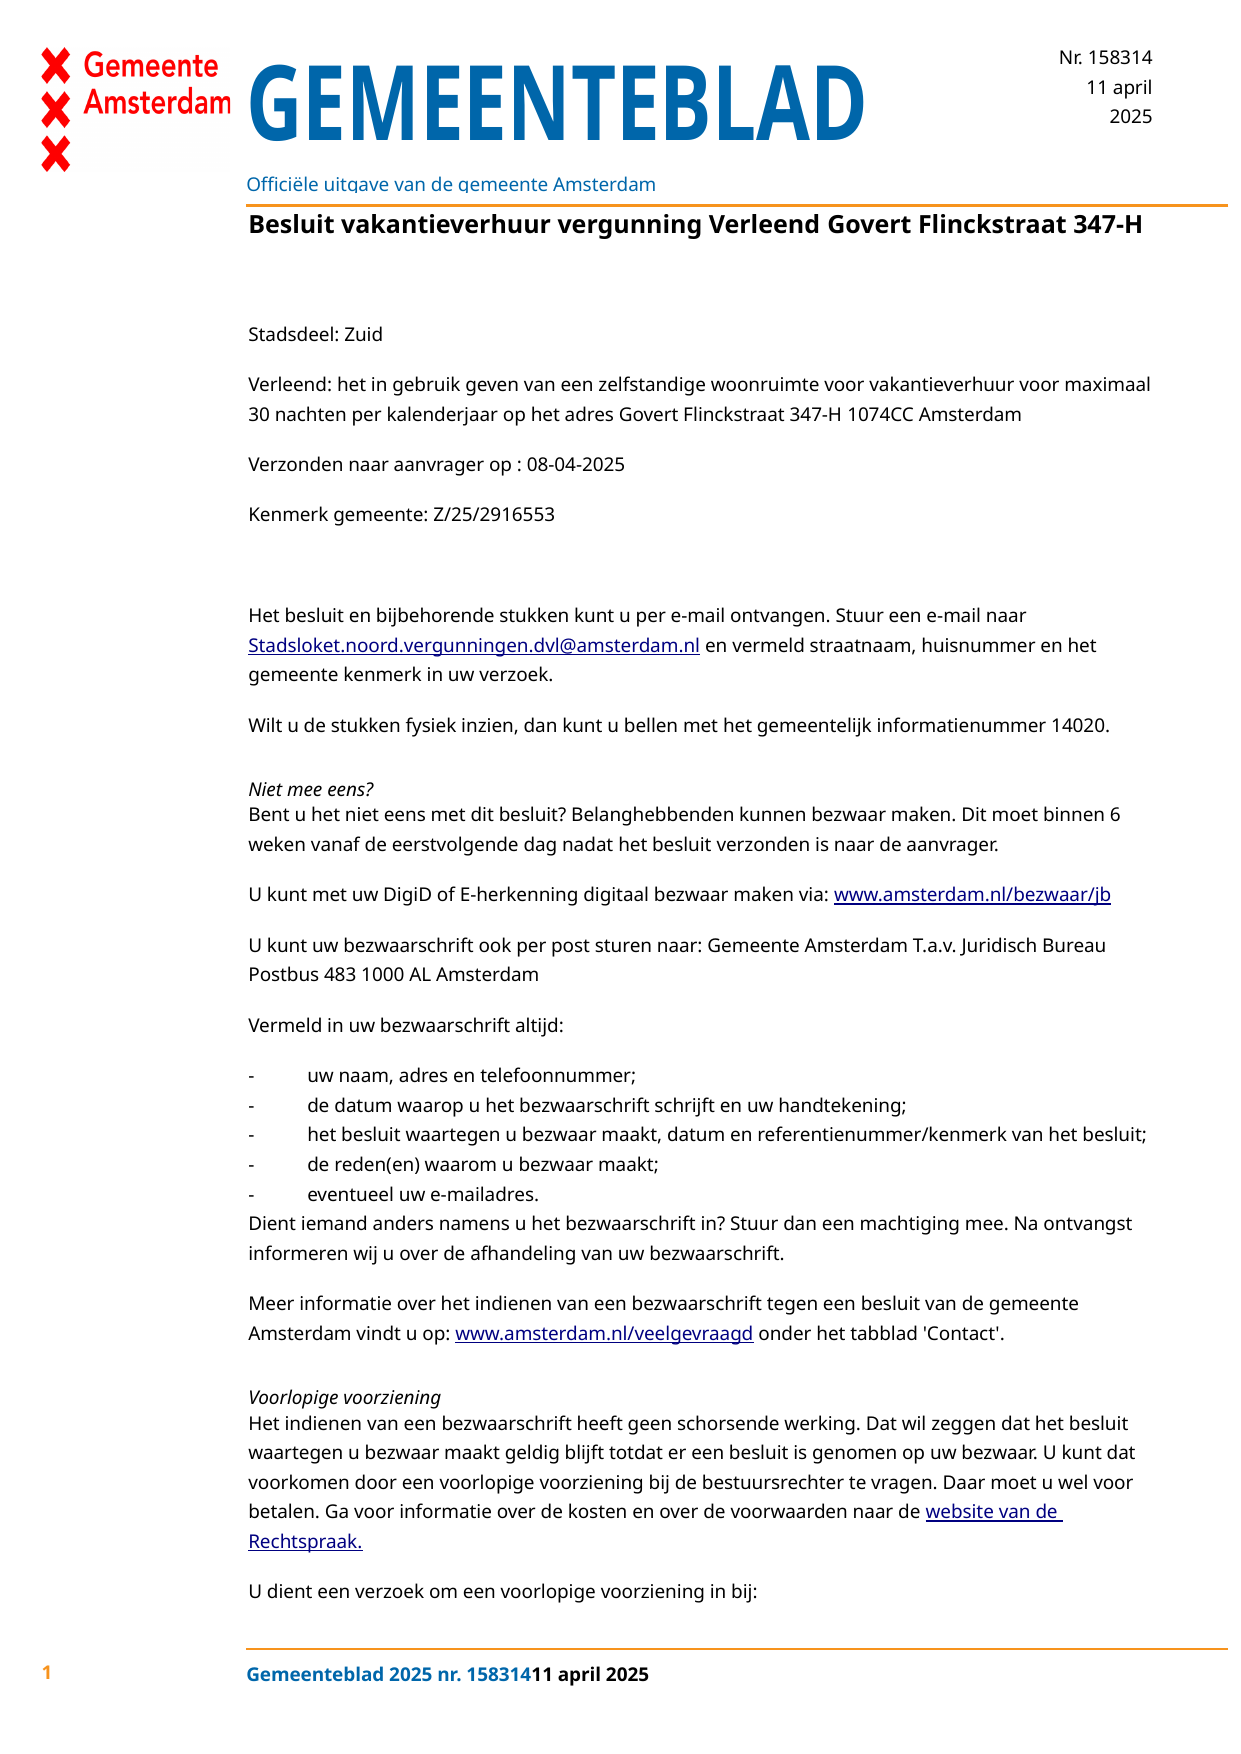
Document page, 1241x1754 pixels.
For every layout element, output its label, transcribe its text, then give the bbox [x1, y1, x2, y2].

list de datum waarop u het bezwaarschrift schrijft en uw handtekening; [248, 1092, 1152, 1118]
text Dient iemand anders namens u het bezwaarschrift in? Stuur dan een machtiging mee. Na ontvangst informeren wij u over de afhandeling van uw bezwaarschrift. [248, 1210, 1152, 1266]
text Niet mee eens? [248, 776, 1152, 802]
list de reden(en) waarom u bezwaar maakt; [248, 1151, 1152, 1177]
text U kunt uw bezwaarschrift ook per post sturen naar: Gemeente Amsterdam T.a.v. Juridisch Bureau Postbus 483 1000 AL Amsterdam [248, 932, 1152, 987]
list eventueel uw e-mailadres. [248, 1181, 1152, 1207]
text Wilt u de stukken fysiek inzien, dan kunt u bellen met het gemeentelijk informatienummer 14020. [248, 712, 1152, 738]
text Voorlopige voorziening [248, 1384, 1152, 1410]
text U dient een verzoek om een voorlopige voorziening in bij: [248, 1578, 1152, 1604]
text Verzonden naar aanvrager op : 08-04-2025 [248, 451, 1152, 477]
list uw naam, adres en telefoonnummer; [248, 1062, 1152, 1088]
text Bent u het niet eens met dit besluit? Belanghebbenden kunnen bezwaar maken. Dit moet binnen 6 weken vanaf de eerstvolgende dag nadat het besluit verzonden is naar de aanvrager. [248, 802, 1152, 857]
text Besluit vakantieverhuur vergunning Verleend Govert Flinckstraat 347-H [248, 207, 1152, 241]
list het besluit waartegen u bezwaar maakt, datum en referentienummer/kenmerk van het besluit; [248, 1122, 1152, 1147]
text U kunt met uw DigiD of E-herkenning digitaal bezwaar maken via: www.amsterdam.nl/bezwaar/jb [248, 882, 1152, 907]
text Verleend: het in gebruik geven van een zelfstandige woonruimte voor vakantieverhuur voor maximaal 30 nachten per kalenderjaar op het adres Govert Flinckstraat 347-H 1074CC Amsterdam [248, 371, 1152, 426]
picture [41, 47, 231, 172]
text Het besluit en bijbehorende stukken kunt u per e-mail ontvangen. Stuur een e-mail naar Stadsloket.noord.vergunningen.dvl@amsterdam.nl en vermeld straatnaam, huisnummer en het gemeente kenmerk in uw verzoek. [248, 602, 1152, 687]
text Kenmerk gemeente: Z/25/2916553 [248, 502, 1152, 527]
text Vermeld in uw bezwaarschrift altijd: [248, 1012, 1152, 1038]
text Het indienen van een bezwaarschrift heeft geen schorsende werking. Dat wil zeggen dat het besluit waartegen u bezwaar maakt geldig blijft totdat er een besluit is genomen op uw bezwaar. U kunt dat voorkomen door een voorlopige voorziening bij de bestuursrechter te vragen. Daar moet u wel voor betalen. Ga voor informatie over de kosten en over de voorwaarden naar de website van de Rechtspraak. [248, 1410, 1152, 1554]
text Stadsdeel: Zuid [248, 321, 1152, 346]
text Meer informatie over het indienen van een bezwaarschrift tegen een besluit van de gemeente Amsterdam vindt u op: www.amsterdam.nl/veelgevraagd onder het tabblad 'Contact'. [248, 1290, 1152, 1346]
